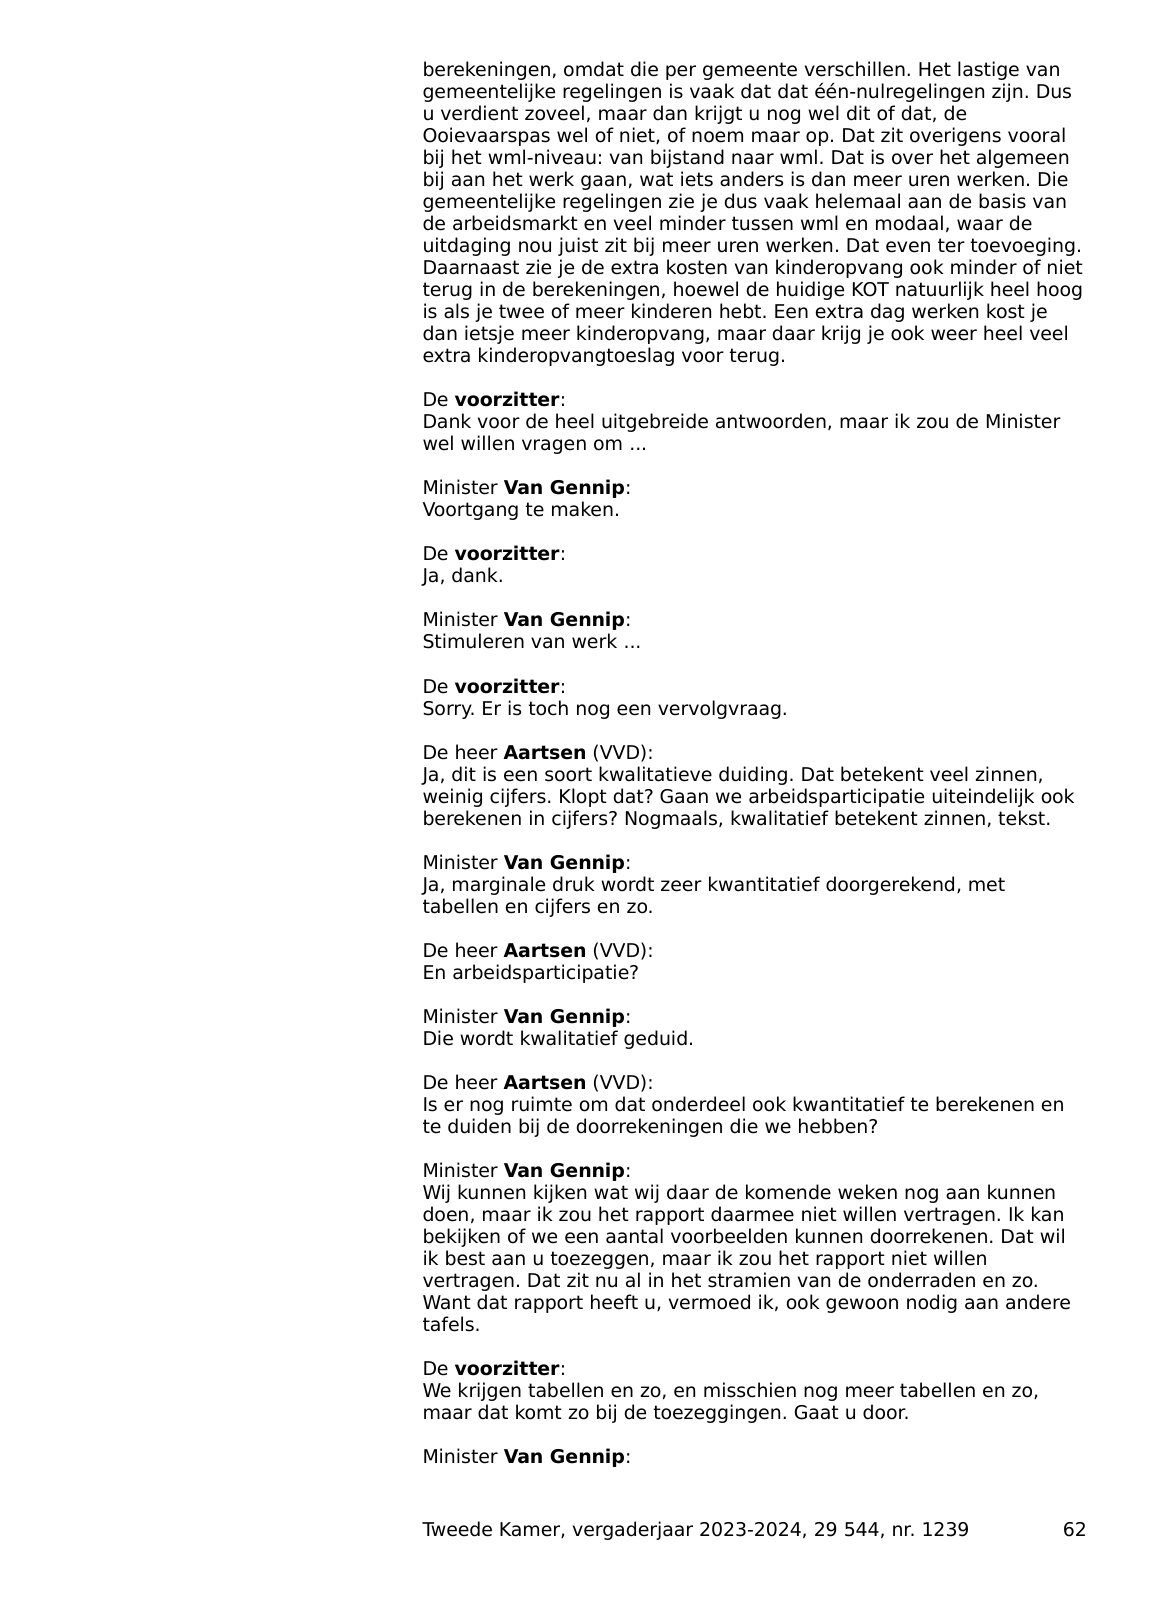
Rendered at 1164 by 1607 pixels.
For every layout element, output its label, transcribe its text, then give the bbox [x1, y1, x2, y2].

text De voorzitter: [422, 389, 1087, 411]
text Is er nog ruimte om dat onderdeel ook kwantitatief te berekenen en te duiden bij de doorrekeningen die we hebben? [422, 1094, 1087, 1138]
text Wij kunnen kijken wat wij daar de komende weken nog aan kunnen doen, maar ik zou het rapport daarmee niet willen vertragen. Ik kan bekijken of we een aantal voorbeelden kunnen doorrekenen. Dat wil ik best aan u toezeggen, maar ik zou het rapport niet willen vertragen. Dat zit nu al in het stramien van de onderraden en zo. Want dat rapport heeft u, vermoed ik, ook gewoon nodig aan andere tafels. [422, 1182, 1087, 1336]
text Ja, dank. [422, 565, 1087, 587]
text Minister Van Gennip: [422, 1160, 1087, 1182]
text De voorzitter: [422, 543, 1087, 565]
text Minister Van Gennip: [422, 1446, 1087, 1468]
text Minister Van Gennip: [422, 477, 1087, 499]
text Stimuleren van werk ... [422, 631, 1087, 653]
text De heer Aartsen (VVD): [422, 940, 1087, 962]
text Ja, dit is een soort kwalitatieve duiding. Dat betekent veel zinnen, weinig cijfers. Klopt dat? Gaan we arbeidsparticipatie uiteindelijk ook berekenen in cijfers? Nogmaals, kwalitatief betekent zinnen, tekst. [422, 764, 1087, 829]
text En arbeidsparticipatie? [422, 962, 1087, 984]
text Sorry. Er is toch nog een vervolgvraag. [422, 697, 1087, 719]
text Dank voor de heel uitgebreide antwoorden, maar ik zou de Minister wel willen vragen om ... [422, 411, 1087, 455]
text De heer Aartsen (VVD): [422, 742, 1087, 764]
text berekeningen, omdat die per gemeente verschillen. Het lastige van gemeentelijke regelingen is vaak dat dat één-nulregelingen zijn. Dus u verdient zoveel, maar dan krijgt u nog wel dit of dat, de Ooievaarspas wel of niet, of noem maar op. Dat zit overigens vooral bij het wml-niveau: van bijstand naar wml. Dat is over het algemeen bij aan het werk gaan, wat iets anders is dan meer uren werken. Die gemeentelijke regelingen zie je dus vaak helemaal aan de basis van de arbeidsmarkt en veel minder tussen wml en modaal, waar de uitdaging nou juist zit bij meer uren werken. Dat even ter toevoeging. [422, 59, 1087, 257]
text Ja, marginale druk wordt zeer kwantitatief doorgerekend, met tabellen en cijfers en zo. [422, 874, 1087, 918]
text Voortgang te maken. [422, 499, 1087, 521]
text Daarnaast zie je de extra kosten van kinderopvang ook minder of niet terug in de berekeningen, hoewel de huidige KOT natuurlijk heel hoog is als je twee of meer kinderen hebt. Een extra dag werken kost je dan ietsje meer kinderopvang, maar daar krijg je ook weer heel veel extra kinderopvangtoeslag voor terug. [422, 257, 1087, 367]
text Minister Van Gennip: [422, 1006, 1087, 1028]
text De heer Aartsen (VVD): [422, 1072, 1087, 1094]
text Minister Van Gennip: [422, 852, 1087, 874]
text We krijgen tabellen en zo, en misschien nog meer tabellen en zo, maar dat komt zo bij de toezeggingen. Gaat u door. [422, 1380, 1087, 1424]
text De voorzitter: [422, 1358, 1087, 1380]
text De voorzitter: [422, 676, 1087, 697]
text Minister Van Gennip: [422, 609, 1087, 631]
text Die wordt kwalitatief geduid. [422, 1028, 1087, 1050]
